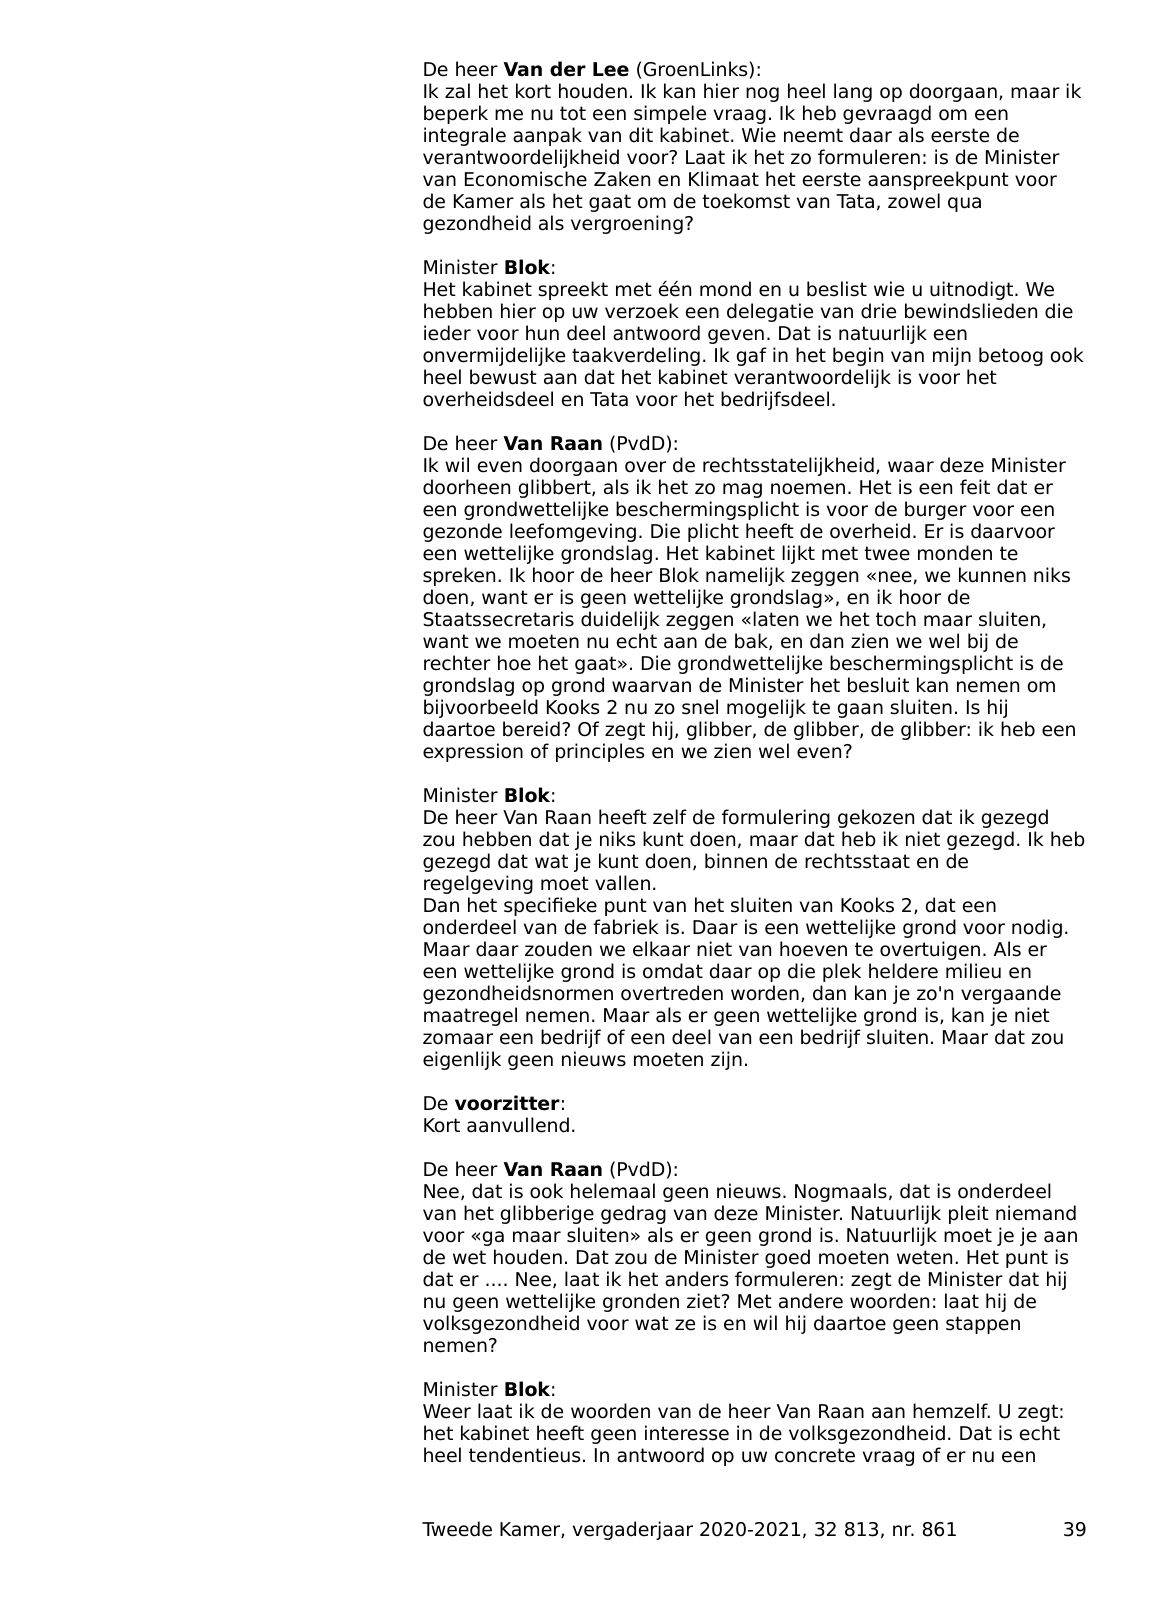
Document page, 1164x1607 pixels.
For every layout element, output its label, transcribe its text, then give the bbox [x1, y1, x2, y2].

text Weer laat ik de woorden van de heer Van Raan aan hemzelf. U zegt: het kabinet heeft geen interesse in de volksgezondheid. Dat is echt heel tendentieus. In antwoord op uw concrete vraag of er nu een [422, 1401, 1087, 1467]
text De heer Van der Lee (GroenLinks): [422, 59, 1087, 81]
text De heer Van Raan (PvdD): [422, 1159, 1087, 1181]
text De heer Van Raan (PvdD): [422, 433, 1087, 455]
text Kort aanvullend. [422, 1115, 1087, 1137]
text Dan het specifieke punt van het sluiten van Kooks 2, dat een onderdeel van de fabriek is. Daar is een wettelijke grond voor nodig. Maar daar zouden we elkaar niet van hoeven te overtuigen. Als er een wettelijke grond is omdat daar op die plek heldere milieu en gezondheidsnormen overtreden worden, dan kan je zo'n vergaande maatregel nemen. Maar als er geen wettelijke grond is, kan je niet zomaar een bedrijf of een deel van een bedrijf sluiten. Maar dat zou eigenlijk geen nieuws moeten zijn. [422, 895, 1087, 1071]
text Minister Blok: [422, 257, 1087, 279]
text Nee, dat is ook helemaal geen nieuws. Nogmaals, dat is onderdeel van het glibberige gedrag van deze Minister. Natuurlijk pleit niemand voor «ga maar sluiten» als er geen grond is. Natuurlijk moet je je aan de wet houden. Dat zou de Minister goed moeten weten. Het punt is dat er .... Nee, laat ik het anders formuleren: zegt de Minister dat hij nu geen wettelijke gronden ziet? Met andere woorden: laat hij de volksgezondheid voor wat ze is en wil hij daartoe geen stappen nemen? [422, 1181, 1087, 1357]
text Ik wil even doorgaan over de rechtsstatelijkheid, waar deze Minister doorheen glibbert, als ik het zo mag noemen. Het is een feit dat er een grondwettelijke beschermingsplicht is voor de burger voor een gezonde leefomgeving. Die plicht heeft de overheid. Er is daarvoor een wettelijke grondslag. Het kabinet lijkt met twee monden te spreken. Ik hoor de heer Blok namelijk zeggen «nee, we kunnen niks doen, want er is geen wettelijke grondslag», en ik hoor de Staatssecretaris duidelijk zeggen «laten we het toch maar sluiten, want we moeten nu echt aan de bak, en dan zien we wel bij de rechter hoe het gaat». Die grondwettelijke beschermingsplicht is de grondslag op grond waarvan de Minister het besluit kan nemen om bijvoorbeeld Kooks 2 nu zo snel mogelijk te gaan sluiten. Is hij daartoe bereid? Of zegt hij, glibber, de glibber, de glibber: ik heb een expression of principles en we zien wel even? [422, 455, 1087, 763]
text Ik zal het kort houden. Ik kan hier nog heel lang op doorgaan, maar ik beperk me nu tot een simpele vraag. Ik heb gevraagd om een integrale aanpak van dit kabinet. Wie neemt daar als eerste de verantwoordelijkheid voor? Laat ik het zo formuleren: is de Minister van Economische Zaken en Klimaat het eerste aanspreekpunt voor de Kamer als het gaat om de toekomst van Tata, zowel qua gezondheid als vergroening? [422, 81, 1087, 235]
text Het kabinet spreekt met één mond en u beslist wie u uitnodigt. We hebben hier op uw verzoek een delegatie van drie bewindslieden die ieder voor hun deel antwoord geven. Dat is natuurlijk een onvermijdelijke taakverdeling. Ik gaf in het begin van mijn betoog ook heel bewust aan dat het kabinet verantwoordelijk is voor het overheidsdeel en Tata voor het bedrijfsdeel. [422, 279, 1087, 411]
text De voorzitter: [422, 1093, 1087, 1115]
text Minister Blok: [422, 1379, 1087, 1401]
text De heer Van Raan heeft zelf de formulering gekozen dat ik gezegd zou hebben dat je niks kunt doen, maar dat heb ik niet gezegd. Ik heb gezegd dat wat je kunt doen, binnen de rechtsstaat en de regelgeving moet vallen. [422, 807, 1087, 895]
text Minister Blok: [422, 785, 1087, 807]
